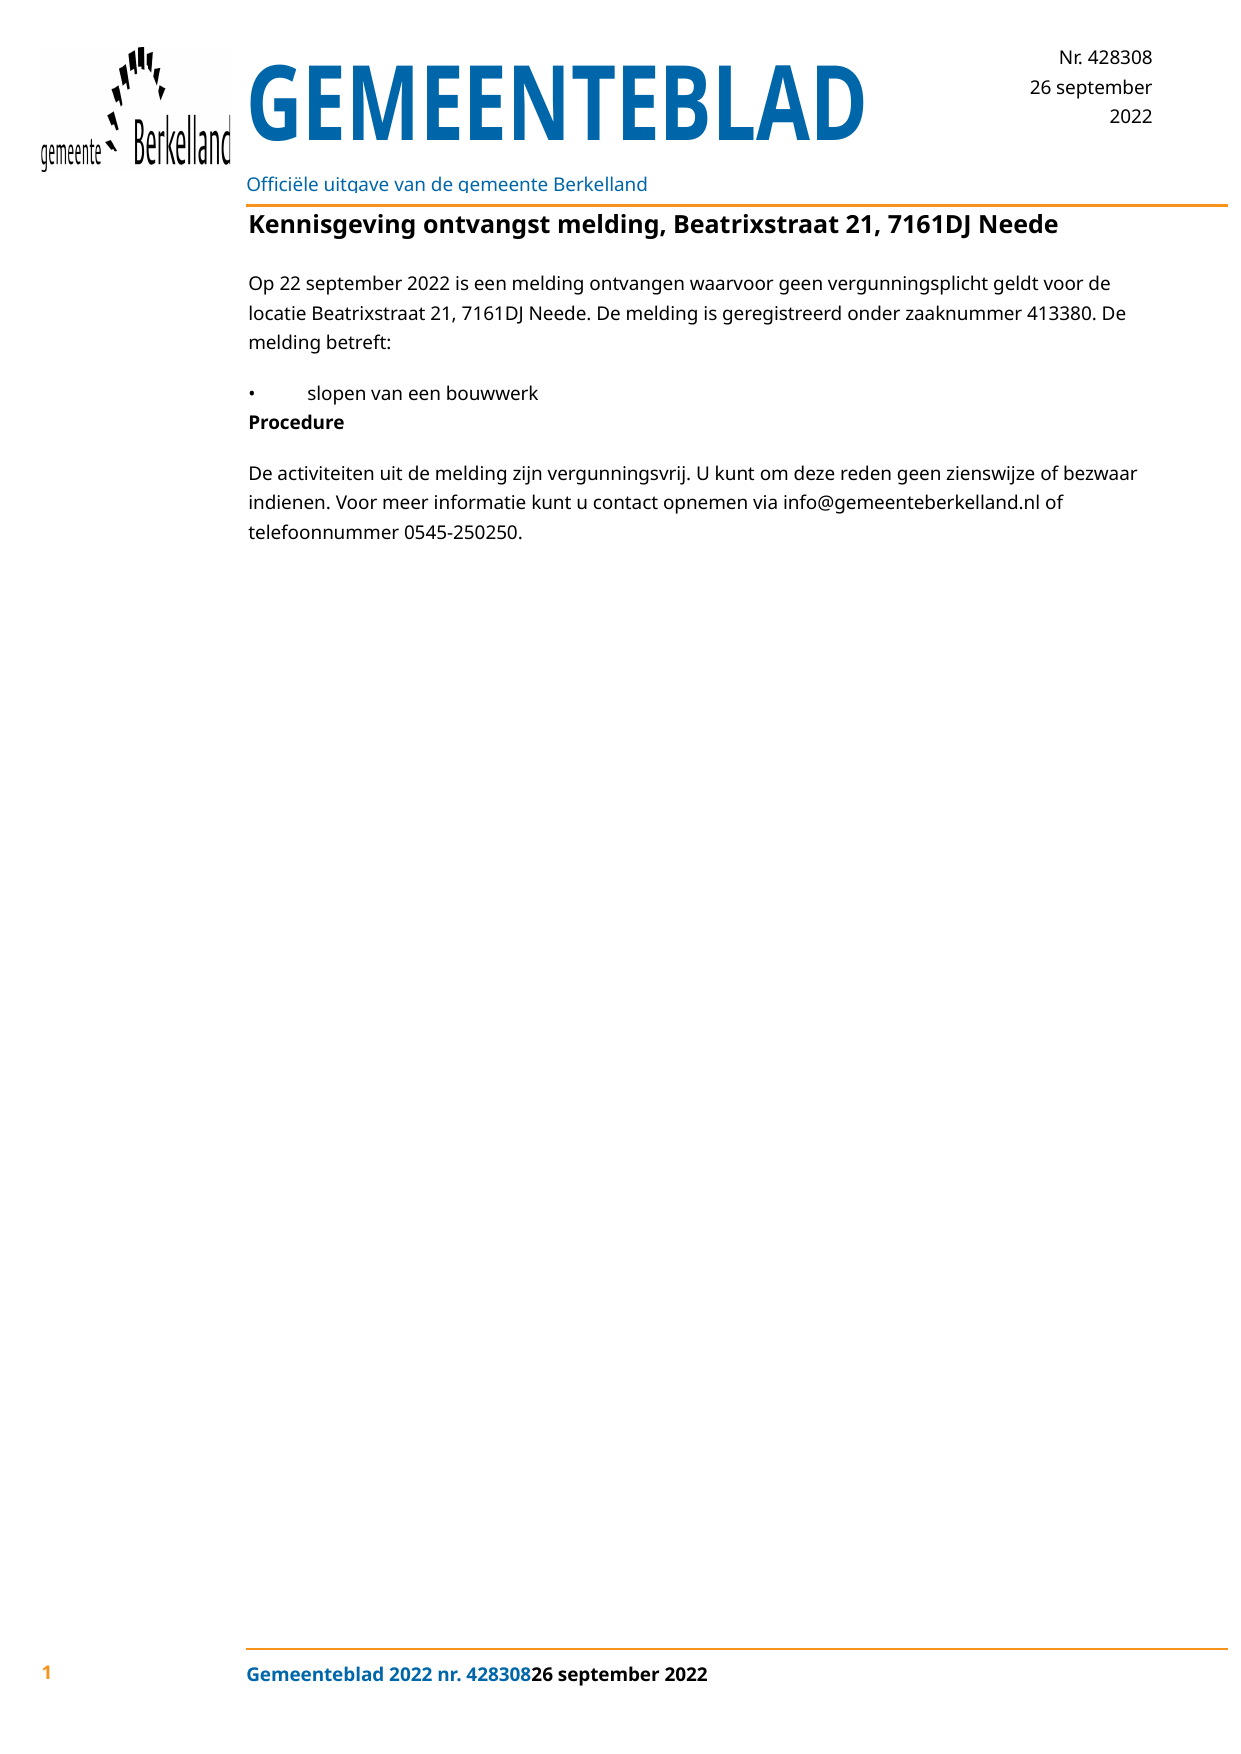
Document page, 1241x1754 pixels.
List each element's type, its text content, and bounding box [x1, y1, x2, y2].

text Op 22 september 2022 is een melding ontvangen waarvoor geen vergunningsplicht geldt voor de locatie Beatrixstraat 21, 7161DJ Neede. De melding is geregistreerd onder zaaknummer 413380. De melding betreft: [248, 270, 1152, 355]
text Kennisgeving ontvangst melding, Beatrixstraat 21, 7161DJ Neede [248, 207, 1152, 241]
text Procedure [248, 409, 1152, 435]
picture [41, 47, 231, 172]
text De activiteiten uit de melding zijn vergunningsvrij. U kunt om deze reden geen zienswijze of bezwaar indienen. Voor meer informatie kunt u contact opnemen via info@gemeenteberkelland.nl of telefoonnummer 0545-250250. [248, 460, 1152, 545]
list slopen van een bouwwerk [248, 380, 1152, 406]
